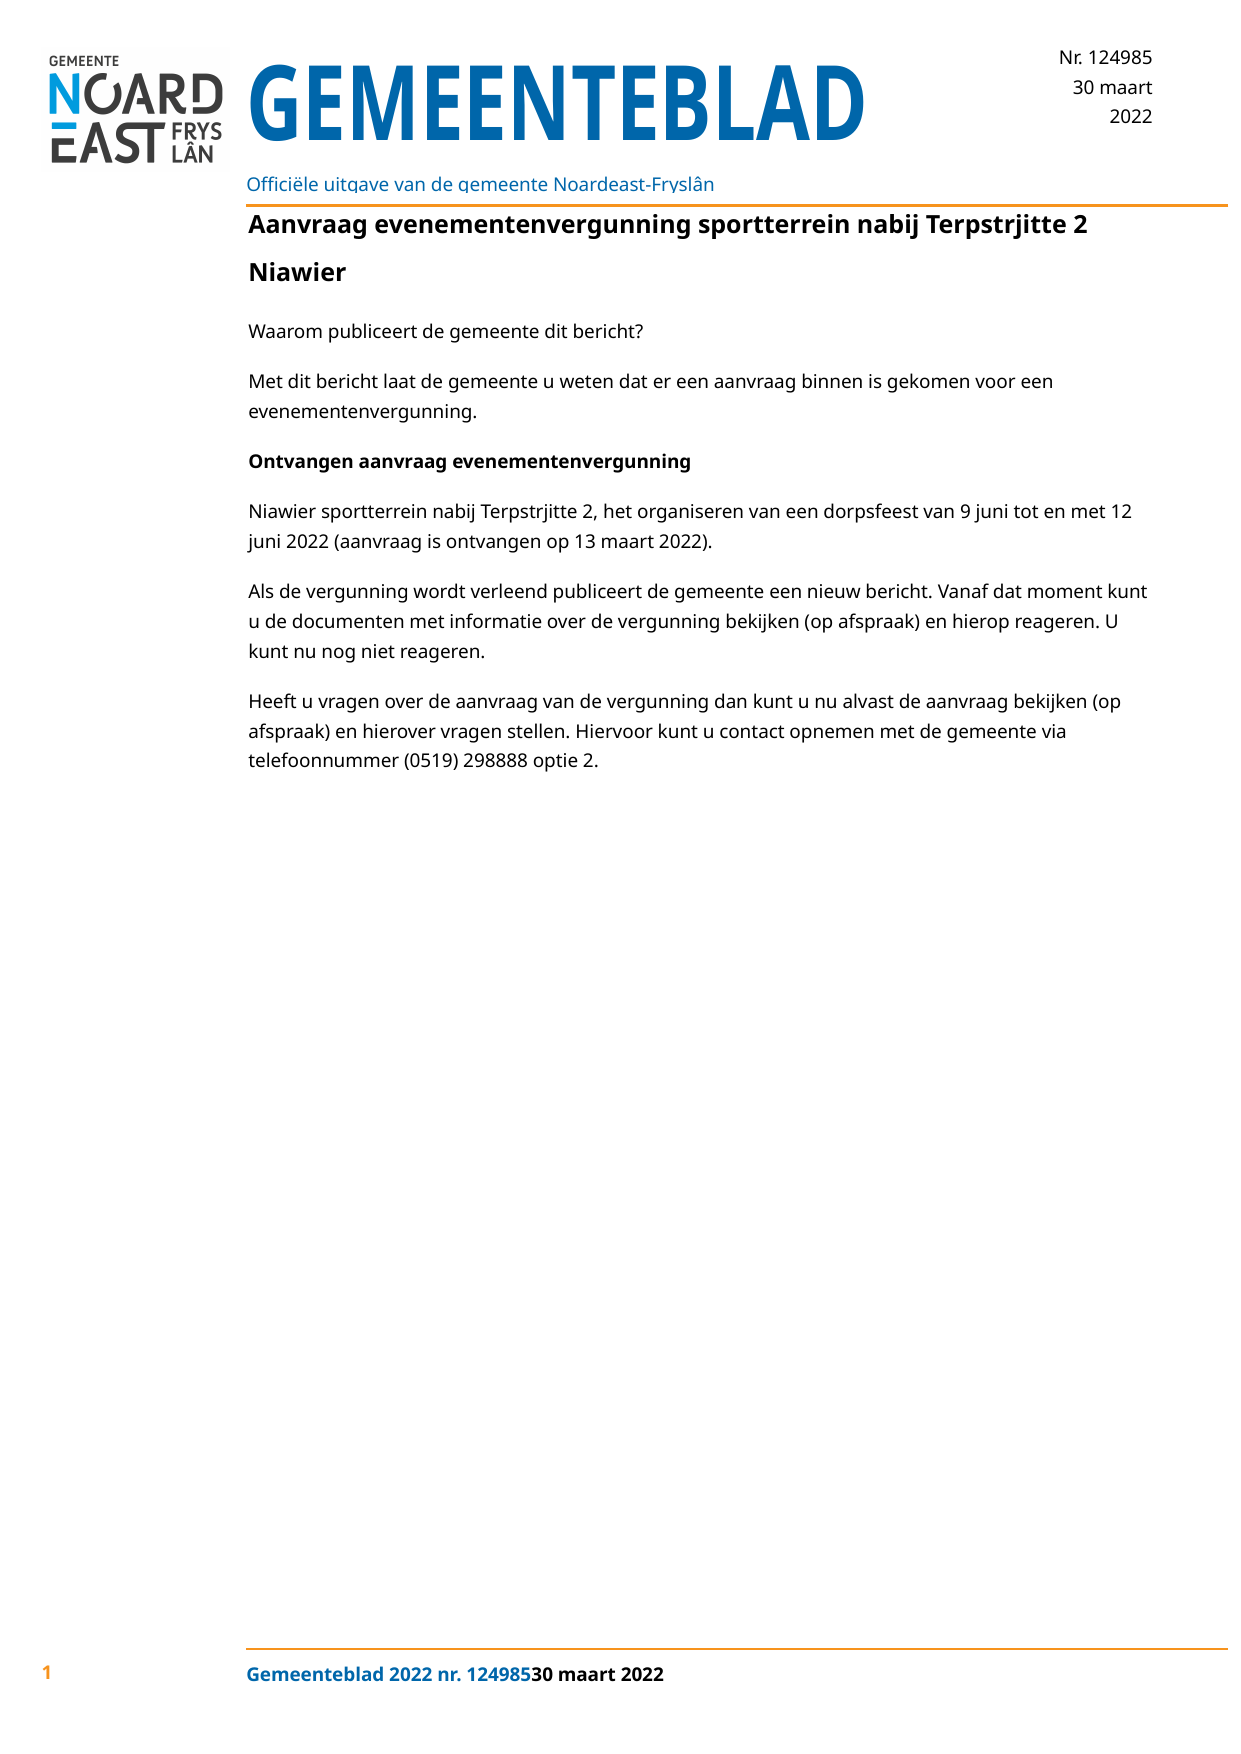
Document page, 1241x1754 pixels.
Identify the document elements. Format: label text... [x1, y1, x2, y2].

text Heeft u vragen over de aanvraag van de vergunning dan kunt u nu alvast de aanvraag bekijken (op afspraak) en hierover vragen stellen. Hiervoor kunt u contact opnemen met de gemeente via telefoonnummer (0519) 298888 optie 2. [248, 688, 1152, 773]
text Niawier sportterrein nabij Terpstrjitte 2, het organiseren van een dorpsfeest van 9 juni tot en met 12 juni 2022 (aanvraag is ontvangen op 13 maart 2022). [248, 499, 1152, 554]
text Als de vergunning wordt verleend publiceert de gemeente een nieuw bericht. Vanaf dat moment kunt u de documenten met informatie over de vergunning bekijken (op afspraak) en hierop reageren. U kunt nu nog niet reageren. [248, 579, 1152, 664]
text Ontvangen aanvraag evenementenvergunning [248, 448, 1152, 474]
text Waarom publiceert de gemeente dit bericht? [248, 318, 1152, 344]
text Aanvraag evenementenvergunning sportterrein nabij Terpstrjitte 2 Niawier [248, 207, 1152, 288]
text Met dit bericht laat de gemeente u weten dat er een aanvraag binnen is gekomen voor een evenementenvergunning. [248, 368, 1152, 424]
picture [41, 47, 231, 172]
